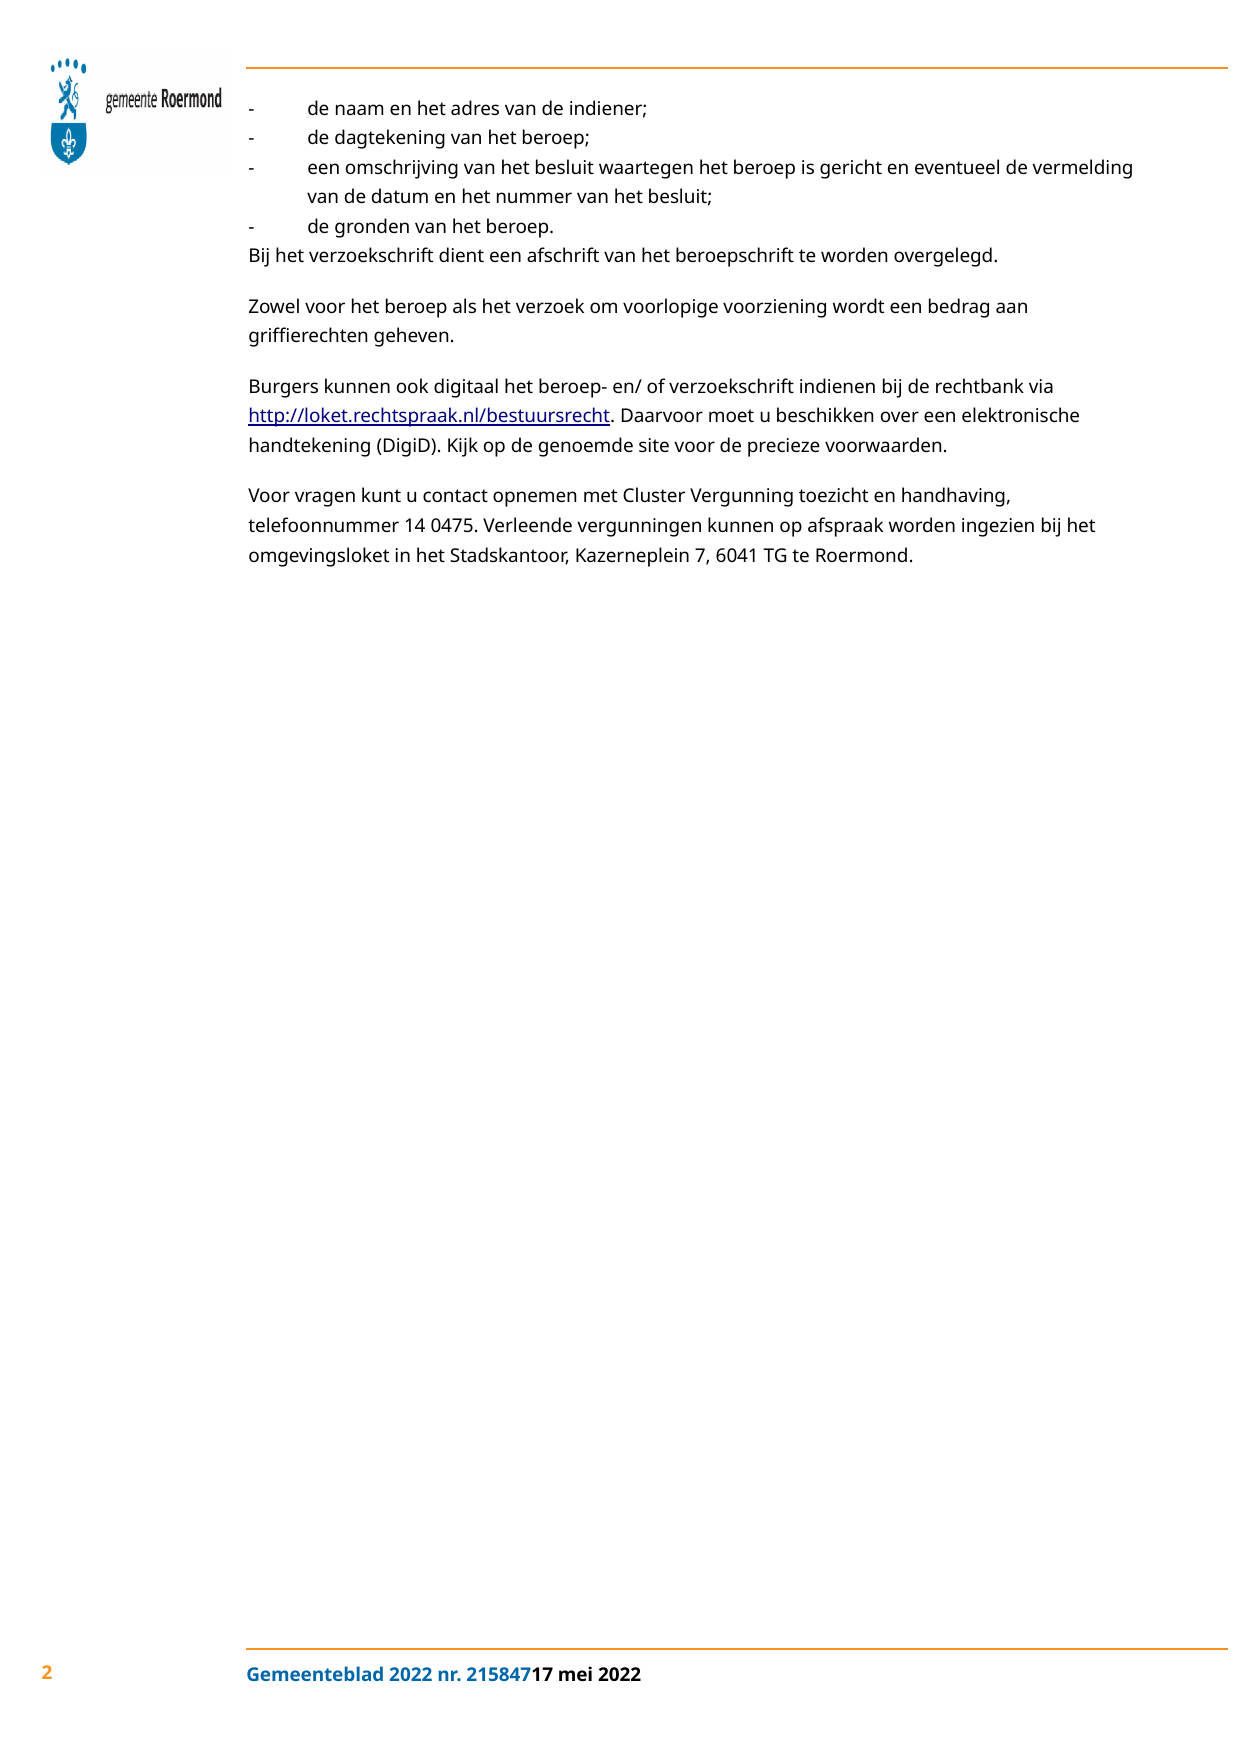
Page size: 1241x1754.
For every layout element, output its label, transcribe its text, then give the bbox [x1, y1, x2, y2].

list een omschrijving van het besluit waartegen het beroep is gericht en eventueel de vermelding van de datum en het nummer van het besluit; [248, 154, 1152, 209]
list de naam en het adres van de indiener; [248, 95, 1152, 121]
text Voor vragen kunt u contact opnemen met Cluster Vergunning toezicht en handhaving, telefoonnummer 14 0475. Verleende vergunningen kunnen op afspraak worden ingezien bij het omgevingsloket in het Stadskantoor, Kazerneplein 7, 6041 TG te Roermond. [248, 483, 1152, 568]
text Zowel voor het beroep als het verzoek om voorlopige voorziening wordt een bedrag aan griffierechten geheven. [248, 293, 1152, 348]
list de gronden van het beroep. [248, 213, 1152, 239]
picture [41, 47, 231, 172]
text Burgers kunnen ook digitaal het beroep- en/ of verzoekschrift indienen bij de rechtbank via http://loket.rechtspraak.nl/bestuursrecht. Daarvoor moet u beschikken over een elektronische handtekening (DigiD). Kijk op de genoemde site voor de precieze voorwaarden. [248, 373, 1152, 458]
text Bij het verzoekschrift dient een afschrift van het beroepschrift te worden overgelegd. [248, 243, 1152, 268]
list de dagtekening van het beroep; [248, 124, 1152, 150]
